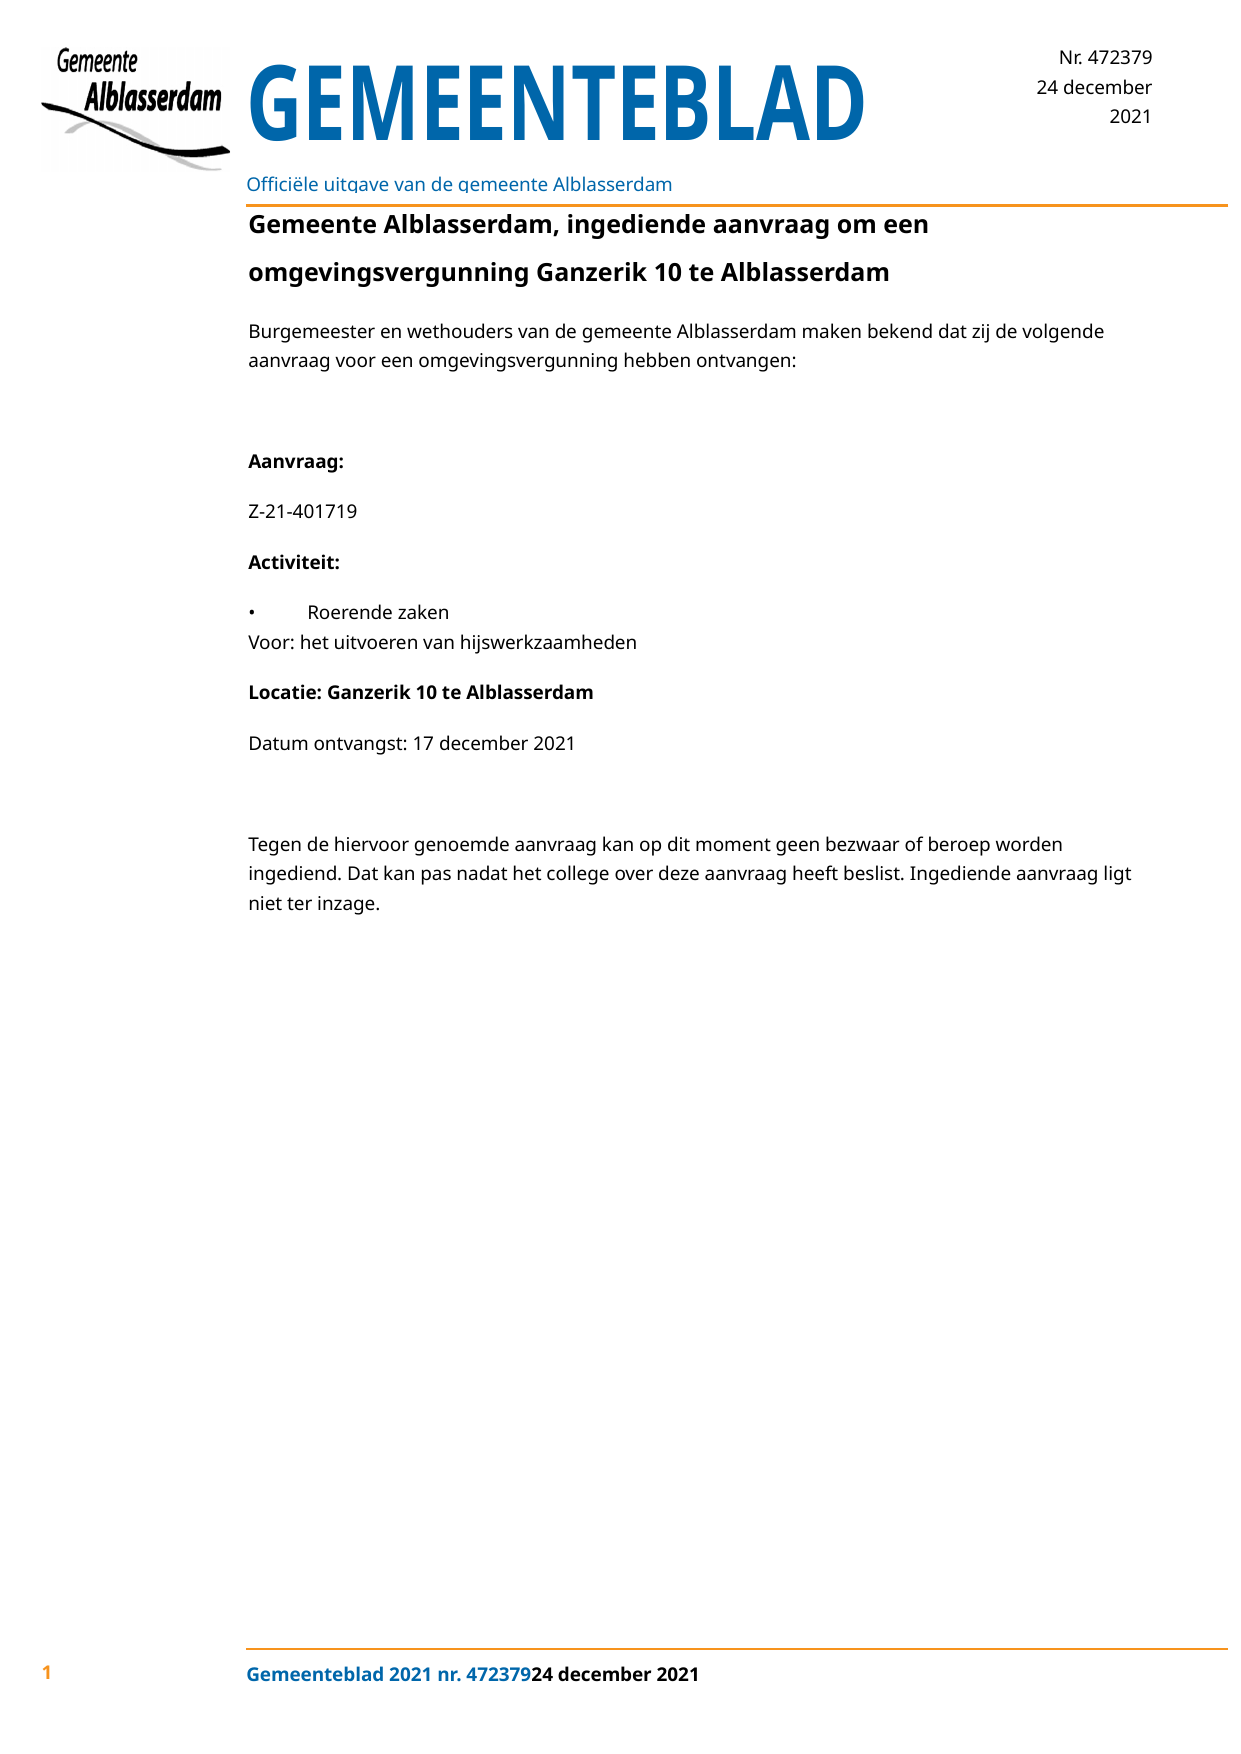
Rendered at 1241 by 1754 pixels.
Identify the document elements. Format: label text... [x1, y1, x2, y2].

text Voor: het uitvoeren van hijswerkzaamheden [248, 629, 1152, 655]
text Datum ontvangst: 17 december 2021 [248, 730, 1152, 756]
text Gemeente Alblasserdam, ingediende aanvraag om een omgevingsvergunning Ganzerik 10 te Alblasserdam [248, 207, 1152, 288]
list Roerende zaken [248, 599, 1152, 625]
text Aanvraag: [248, 448, 1152, 474]
text Tegen de hiervoor genoemde aanvraag kan op dit moment geen bezwaar of beroep worden ingediend. Dat kan pas nadat het college over deze aanvraag heeft beslist. Ingediende aanvraag ligt niet ter inzage. [248, 831, 1152, 916]
text Locatie: Ganzerik 10 te Alblasserdam [248, 679, 1152, 705]
text Activiteit: [248, 549, 1152, 575]
text Z-21-401719 [248, 499, 1152, 524]
text Burgemeester en wethouders van de gemeente Alblasserdam maken bekend dat zij de volgende aanvraag voor een omgevingsvergunning hebben ontvangen: [248, 318, 1152, 373]
picture [41, 47, 231, 172]
